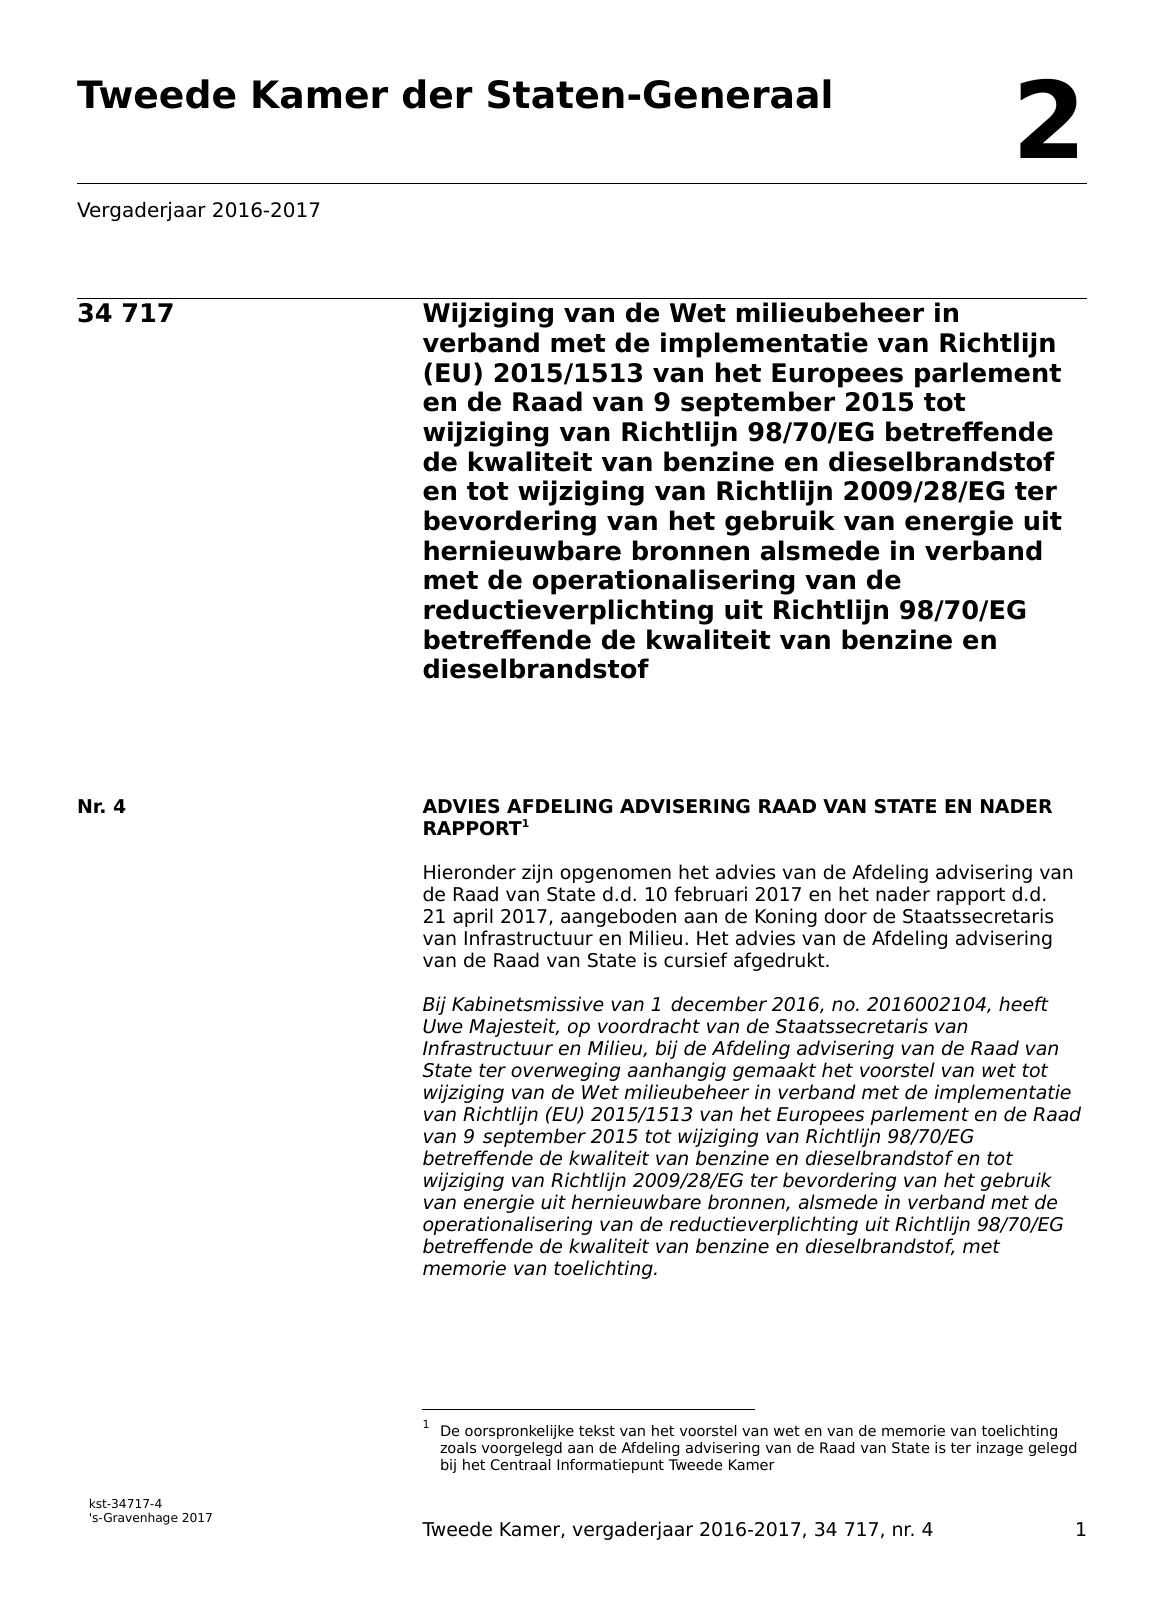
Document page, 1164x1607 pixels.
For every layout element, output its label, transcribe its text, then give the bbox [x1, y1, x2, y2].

text kst-34717-4 [88, 1497, 323, 1511]
table_header Tweede Kamer der Staten-Generaal [77, 59, 886, 183]
subtitle 34 717 Wijziging van de Wet milieubeheer in verband met de implementatie van Richtlijn (EU) 2015/1513 van het Europees parlement en de Raad van 9 september 2015 tot wijziging van Richtlijn 98/70/EG betreffende de kwaliteit van benzine en dieselbrandstof en tot wijziging van Richtlijn 2009/28/EG ter bevordering van het gebruik van energie uit hernieuwbare bronnen alsmede in verband met de operationalisering van de reductieverplichting uit Richtlijn 98/70/EG betreffende de kwaliteit van benzine en dieselbrandstof [77, 299, 1087, 685]
text Bij Kabinetsmissive van 1 december 2016, no. 2016002104, heeft Uwe Majesteit, op voordracht van de Staatssecretaris van Infrastructuur en Milieu, bij de Afdeling advisering van de Raad van State ter overweging aanhangig gemaakt het voorstel van wet tot wijziging van de Wet milieubeheer in verband met de implementatie van Richtlijn (EU) 2015/1513 van het Europees parlement en de Raad van 9 september 2015 tot wijziging van Richtlijn 98/70/EG betreffende de kwaliteit van benzine en dieselbrandstof en tot wijziging van Richtlijn 2009/28/EG ter bevordering van het gebruik van energie uit hernieuwbare bronnen, alsmede in verband met de operationalisering van de reductieverplichting uit Richtlijn 98/70/EG betreffende de kwaliteit van benzine en dieselbrandstof, met memorie van toelichting. [422, 994, 1087, 1280]
text Hieronder zijn opgenomen het advies van de Afdeling advisering van de Raad van State d.d. 10 februari 2017 en het nader rapport d.d. 21 april 2017, aangeboden aan de Koning door de Staatssecretaris van Infrastructuur en Milieu. Het advies van de Afdeling advisering van de Raad van State is cursief afgedrukt. [422, 862, 1087, 972]
subtitle Nr. 4 ADVIES AFDELING ADVISERING RAAD VAN STATE EN NADER RAPPORT [77, 796, 1087, 840]
table_header 2 [886, 59, 1087, 183]
table_cell Vergaderjaar 2016-2017 [77, 184, 1087, 298]
text De oorspronkelijke tekst van het voorstel van wet en van de memorie van toelichting zoals voorgelegd aan de Afdeling advisering van de Raad van State is ter inzage gelegd bij het Centraal Informatiepunt Tweede Kamer [422, 1418, 1087, 1474]
text 's-Gravenhage 2017 [88, 1511, 323, 1525]
